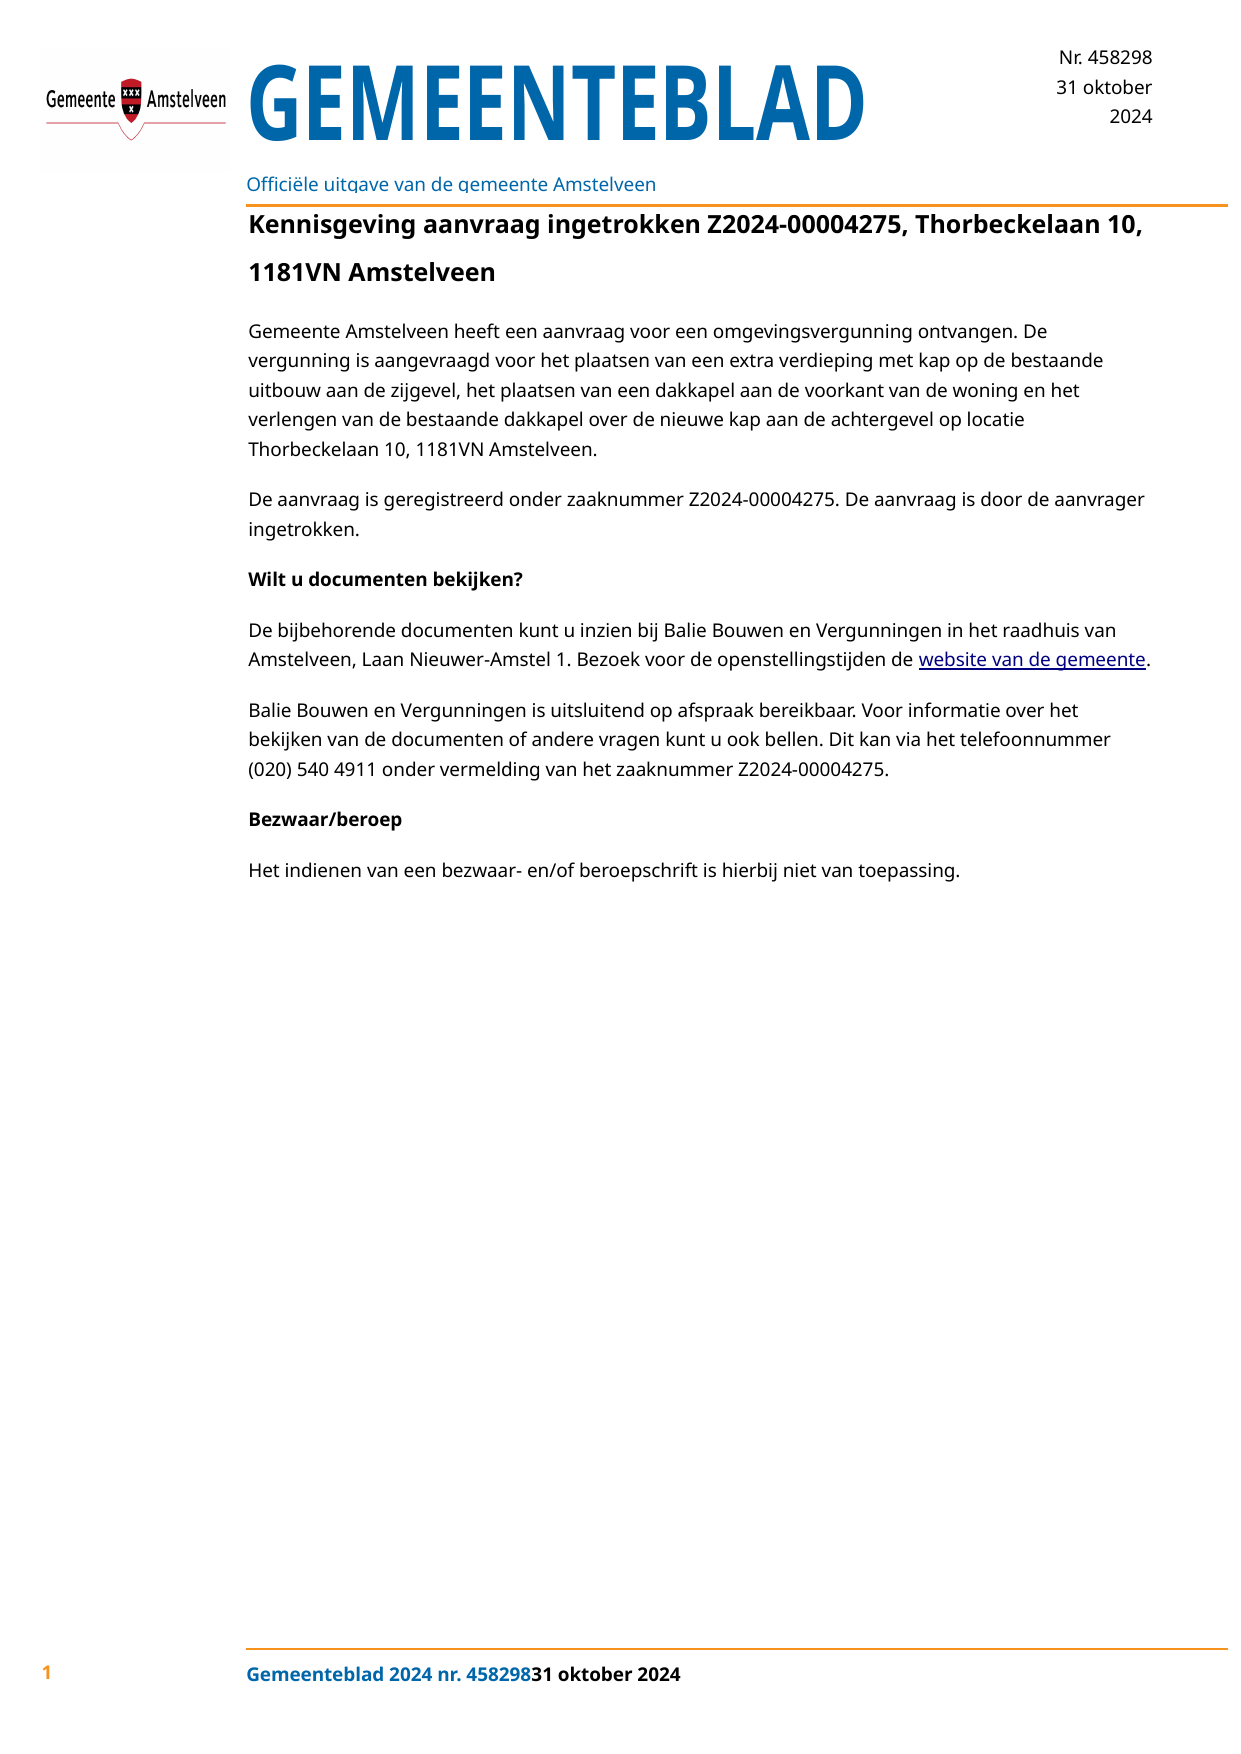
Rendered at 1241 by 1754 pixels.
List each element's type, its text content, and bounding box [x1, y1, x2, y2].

text Kennisgeving aanvraag ingetrokken Z2024-00004275, Thorbeckelaan 10, 1181VN Amstelveen [248, 207, 1152, 288]
text Wilt u documenten bekijken? [248, 567, 1152, 592]
picture [41, 47, 231, 172]
text Het indienen van een bezwaar- en/of beroepschrift is hierbij niet van toepassing. [248, 857, 1152, 883]
text Balie Bouwen en Vergunningen is uitsluitend op afspraak bereikbaar. Voor informatie over het bekijken van de documenten of andere vragen kunt u ook bellen. Dit kan via het telefoonnummer (020) 540 4911 onder vermelding van het zaaknummer Z2024-00004275. [248, 697, 1152, 782]
text De aanvraag is geregistreerd onder zaaknummer Z2024-00004275. De aanvraag is door de aanvrager ingetrokken. [248, 487, 1152, 542]
text Gemeente Amstelveen heeft een aanvraag voor een omgevingsvergunning ontvangen. De vergunning is aangevraagd voor het plaatsen van een extra verdieping met kap op de bestaande uitbouw aan de zijgevel, het plaatsen van een dakkapel aan de voorkant van de woning en het verlengen van de bestaande dakkapel over de nieuwe kap aan de achtergevel op locatie Thorbeckelaan 10, 1181VN Amstelveen. [248, 318, 1152, 462]
text De bijbehorende documenten kunt u inzien bij Balie Bouwen en Vergunningen in het raadhuis van Amstelveen, Laan Nieuwer-Amstel 1. Bezoek voor de openstellingstijden de website van de gemeente. [248, 617, 1152, 672]
text Bezwaar/beroep [248, 807, 1152, 832]
